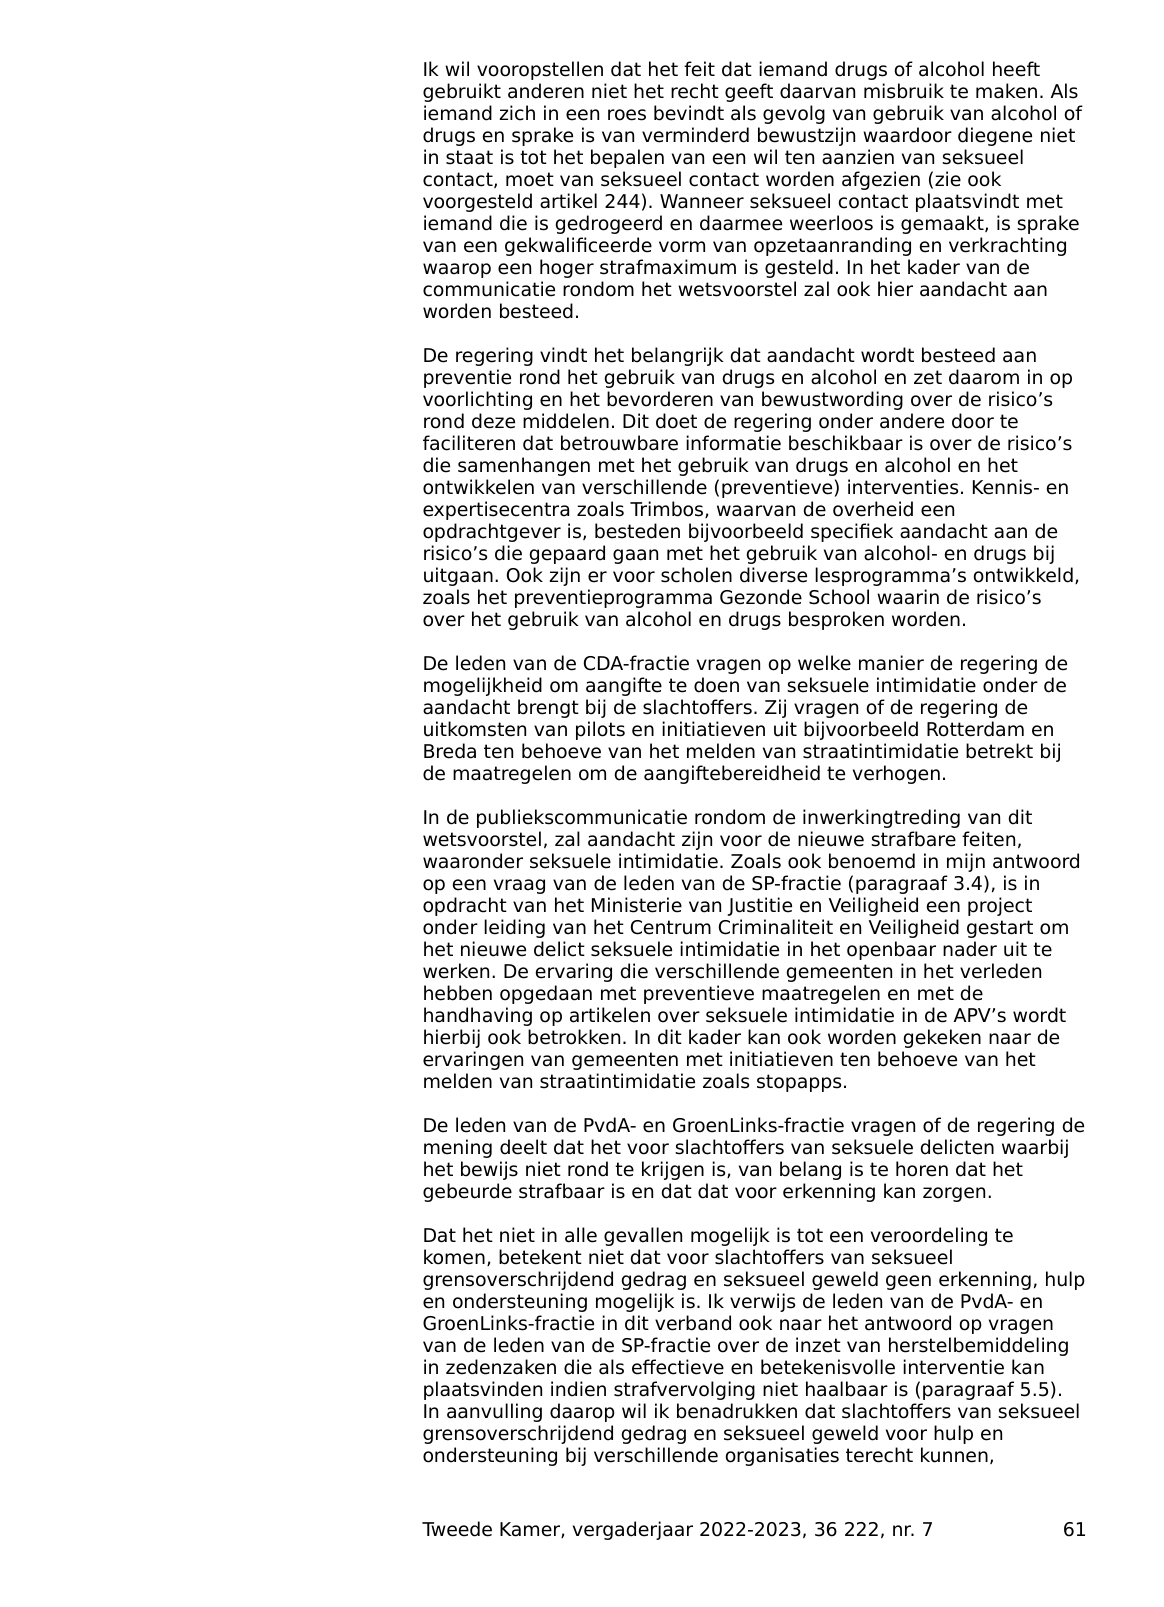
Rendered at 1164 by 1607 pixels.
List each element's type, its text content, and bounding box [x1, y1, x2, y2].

text Dat het niet in alle gevallen mogelijk is tot een veroordeling te komen, betekent niet dat voor slachtoffers van seksueel grensoverschrijdend gedrag en seksueel geweld geen erkenning, hulp en ondersteuning mogelijk is. Ik verwijs de leden van de PvdA- en GroenLinks-fractie in dit verband ook naar het antwoord op vragen van de leden van de SP-fractie over de inzet van herstelbemiddeling in zedenzaken die als effectieve en betekenisvolle interventie kan plaatsvinden indien strafvervolging niet haalbaar is (paragraaf 5.5). In aanvulling daarop wil ik benadrukken dat slachtoffers van seksueel grensoverschrijdend gedrag en seksueel geweld voor hulp en ondersteuning bij verschillende organisaties terecht kunnen, [422, 1225, 1087, 1467]
text De leden van de CDA-fractie vragen op welke manier de regering de mogelijkheid om aangifte te doen van seksuele intimidatie onder de aandacht brengt bij de slachtoffers. Zij vragen of de regering de uitkomsten van pilots en initiatieven uit bijvoorbeeld Rotterdam en Breda ten behoeve van het melden van straatintimidatie betrekt bij de maatregelen om de aangiftebereidheid te verhogen. [422, 653, 1087, 785]
text Ik wil vooropstellen dat het feit dat iemand drugs of alcohol heeft gebruikt anderen niet het recht geeft daarvan misbruik te maken. Als iemand zich in een roes bevindt als gevolg van gebruik van alcohol of drugs en sprake is van verminderd bewustzijn waardoor diegene niet in staat is tot het bepalen van een wil ten aanzien van seksueel contact, moet van seksueel contact worden afgezien (zie ook voorgesteld artikel 244). Wanneer seksueel contact plaatsvindt met iemand die is gedrogeerd en daarmee weerloos is gemaakt, is sprake van een gekwalificeerde vorm van opzetaanranding en verkrachting waarop een hoger strafmaximum is gesteld. In het kader van de communicatie rondom het wetsvoorstel zal ook hier aandacht aan worden besteed. [422, 59, 1087, 323]
text De leden van de PvdA- en GroenLinks-fractie vragen of de regering de mening deelt dat het voor slachtoffers van seksuele delicten waarbij het bewijs niet rond te krijgen is, van belang is te horen dat het gebeurde strafbaar is en dat dat voor erkenning kan zorgen. [422, 1115, 1087, 1203]
text In de publiekscommunicatie rondom de inwerkingtreding van dit wetsvoorstel, zal aandacht zijn voor de nieuwe strafbare feiten, waaronder seksuele intimidatie. Zoals ook benoemd in mijn antwoord op een vraag van de leden van de SP-fractie (paragraaf 3.4), is in opdracht van het Ministerie van Justitie en Veiligheid een project onder leiding van het Centrum Criminaliteit en Veiligheid gestart om het nieuwe delict seksuele intimidatie in het openbaar nader uit te werken. De ervaring die verschillende gemeenten in het verleden hebben opgedaan met preventieve maatregelen en met de handhaving op artikelen over seksuele intimidatie in de APV’s wordt hierbij ook betrokken. In dit kader kan ook worden gekeken naar de ervaringen van gemeenten met initiatieven ten behoeve van het melden van straatintimidatie zoals stopapps. [422, 807, 1087, 1093]
text De regering vindt het belangrijk dat aandacht wordt besteed aan preventie rond het gebruik van drugs en alcohol en zet daarom in op voorlichting en het bevorderen van bewustwording over de risico’s rond deze middelen. Dit doet de regering onder andere door te faciliteren dat betrouwbare informatie beschikbaar is over de risico’s die samenhangen met het gebruik van drugs en alcohol en het ontwikkelen van verschillende (preventieve) interventies. Kennis- en expertisecentra zoals Trimbos, waarvan de overheid een opdrachtgever is, besteden bijvoorbeeld specifiek aandacht aan de risico’s die gepaard gaan met het gebruik van alcohol- en drugs bij uitgaan. Ook zijn er voor scholen diverse lesprogramma’s ontwikkeld, zoals het preventieprogramma Gezonde School waarin de risico’s over het gebruik van alcohol en drugs besproken worden. [422, 345, 1087, 631]
